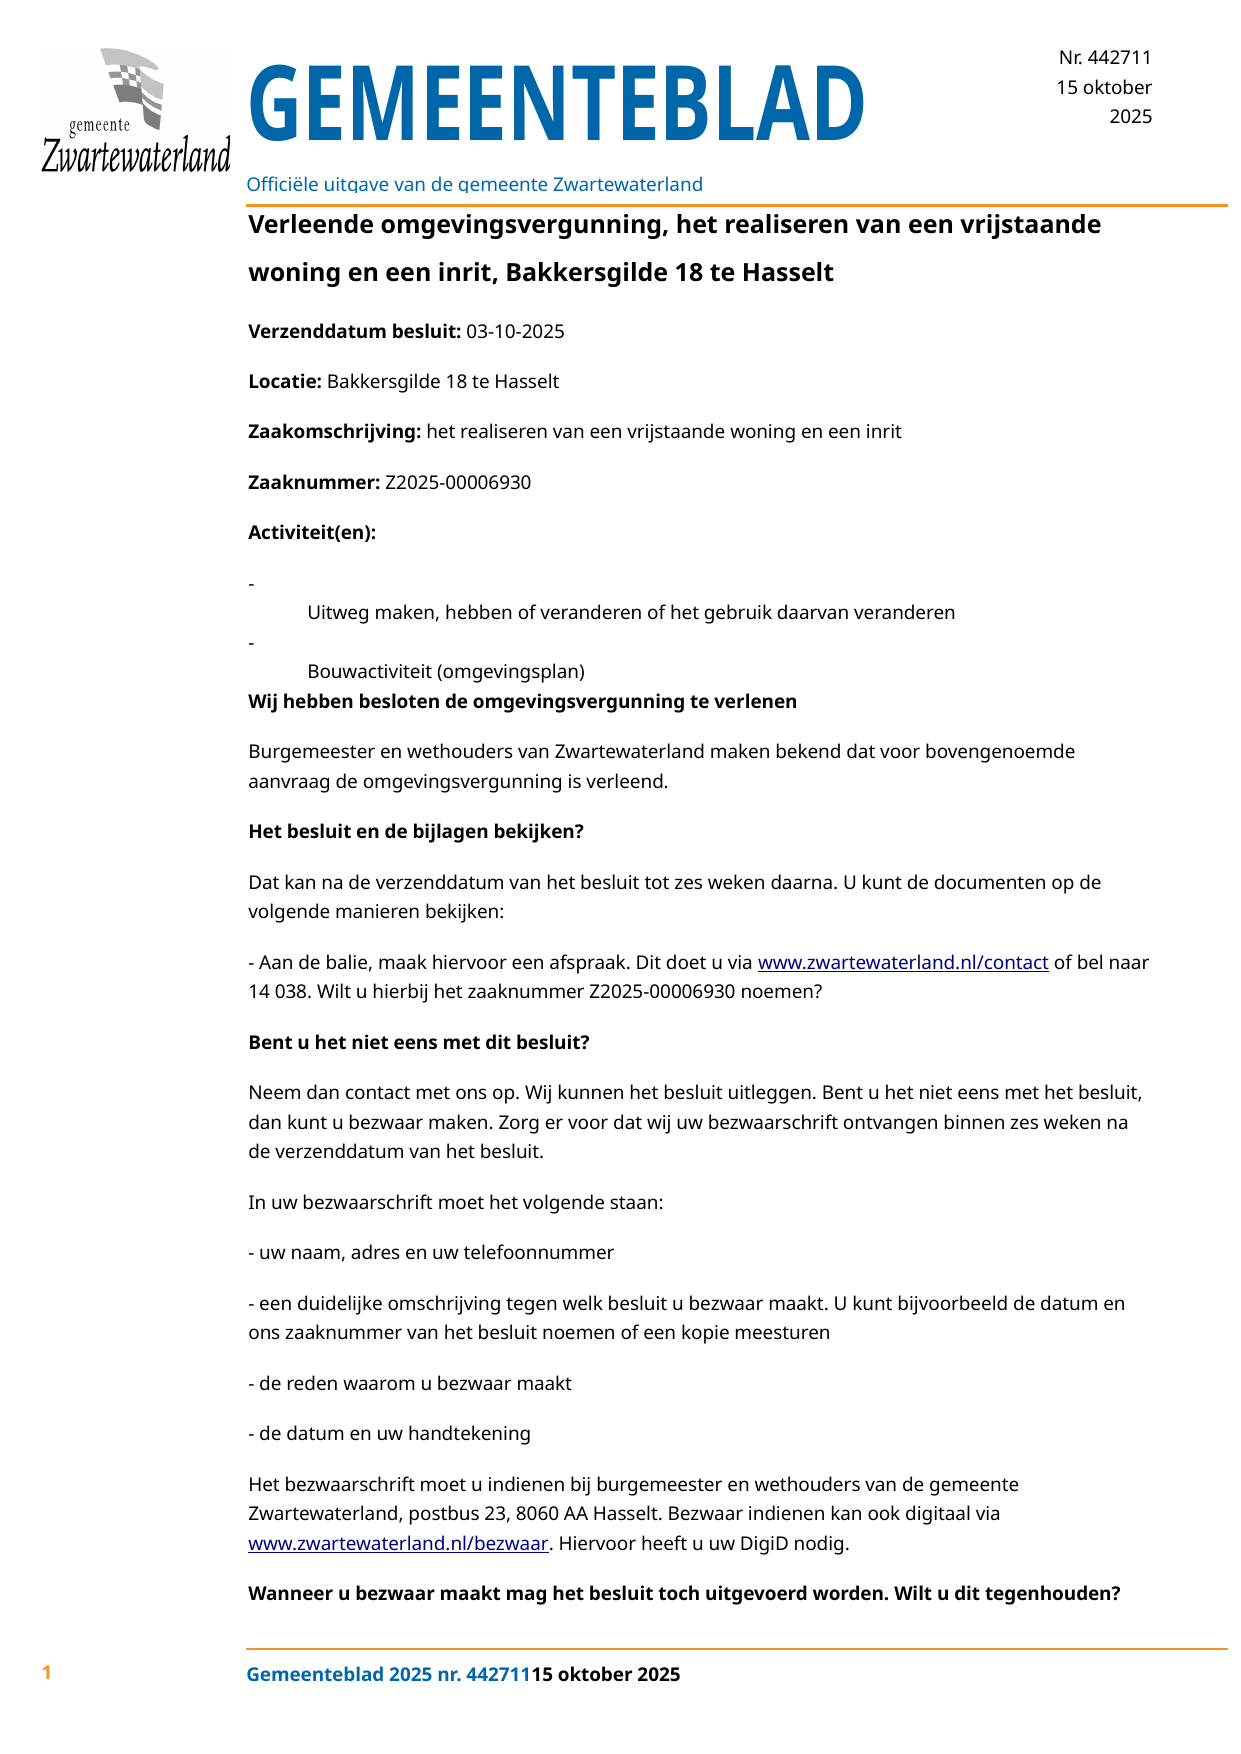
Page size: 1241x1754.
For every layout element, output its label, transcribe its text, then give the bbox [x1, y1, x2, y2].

text - een duidelijke omschrijving tegen welk besluit u bezwaar maakt. U kunt bijvoorbeeld de datum en ons zaaknummer van het besluit noemen of een kopie meesturen [248, 1290, 1152, 1345]
text Zaaknummer: Z2025-00006930 [248, 469, 1152, 495]
list Uitweg maken, hebben of veranderen of het gebruik daarvan veranderen [248, 599, 1152, 625]
text Wanneer u bezwaar maakt mag het besluit toch uitgevoerd worden. Wilt u dit tegenhouden? [248, 1580, 1152, 1606]
text - de reden waarom u bezwaar maakt [248, 1370, 1152, 1396]
text Burgemeester en wethouders van Zwartewaterland maken bekend dat voor bovengenoemde aanvraag de omgevingsvergunning is verleend. [248, 739, 1152, 794]
text Dat kan na de verzenddatum van het besluit tot zes weken daarna. U kunt de documenten op de volgende manieren bekijken: [248, 869, 1152, 924]
list Bouwactiviteit (omgevingsplan) [248, 659, 1152, 684]
text Het besluit en de bijlagen bekijken? [248, 819, 1152, 844]
text In uw bezwaarschrift moet het volgende staan: [248, 1189, 1152, 1215]
text Activiteit(en): [248, 519, 1152, 545]
text Zaakomschrijving: het realiseren van een vrijstaande woning en een inrit [248, 419, 1152, 444]
text Het bezwaarschrift moet u indienen bij burgemeester en wethouders van de gemeente Zwartewaterland, postbus 23, 8060 AA Hasselt. Bezwaar indienen kan ook digitaal via www.zwartewaterland.nl/bezwaar. Hiervoor heeft u uw DigiD nodig. [248, 1471, 1152, 1556]
text - Aan de balie, maak hiervoor een afspraak. Dit doet u via www.zwartewaterland.nl/contact of bel naar 14 038. Wilt u hierbij het zaaknummer Z2025-00006930 noemen? [248, 949, 1152, 1004]
text Neem dan contact met ons op. Wij kunnen het besluit uitleggen. Bent u het niet eens met het besluit, dan kunt u bezwaar maken. Zorg er voor dat wij uw bezwaarschrift ontvangen binnen zes weken na de verzenddatum van het besluit. [248, 1079, 1152, 1164]
text - de datum en uw handtekening [248, 1420, 1152, 1446]
text Wij hebben besloten de omgevingsvergunning te verlenen [248, 688, 1152, 714]
text Verleende omgevingsvergunning, het realiseren van een vrijstaande woning en een inrit, Bakkersgilde 18 te Hasselt [248, 207, 1152, 288]
text - uw naam, adres en uw telefoonnummer [248, 1239, 1152, 1265]
text Bent u het niet eens met dit besluit? [248, 1029, 1152, 1055]
text Verzenddatum besluit: 03-10-2025 [248, 318, 1152, 344]
text Locatie: Bakkersgilde 18 te Hasselt [248, 368, 1152, 394]
picture [41, 47, 231, 172]
